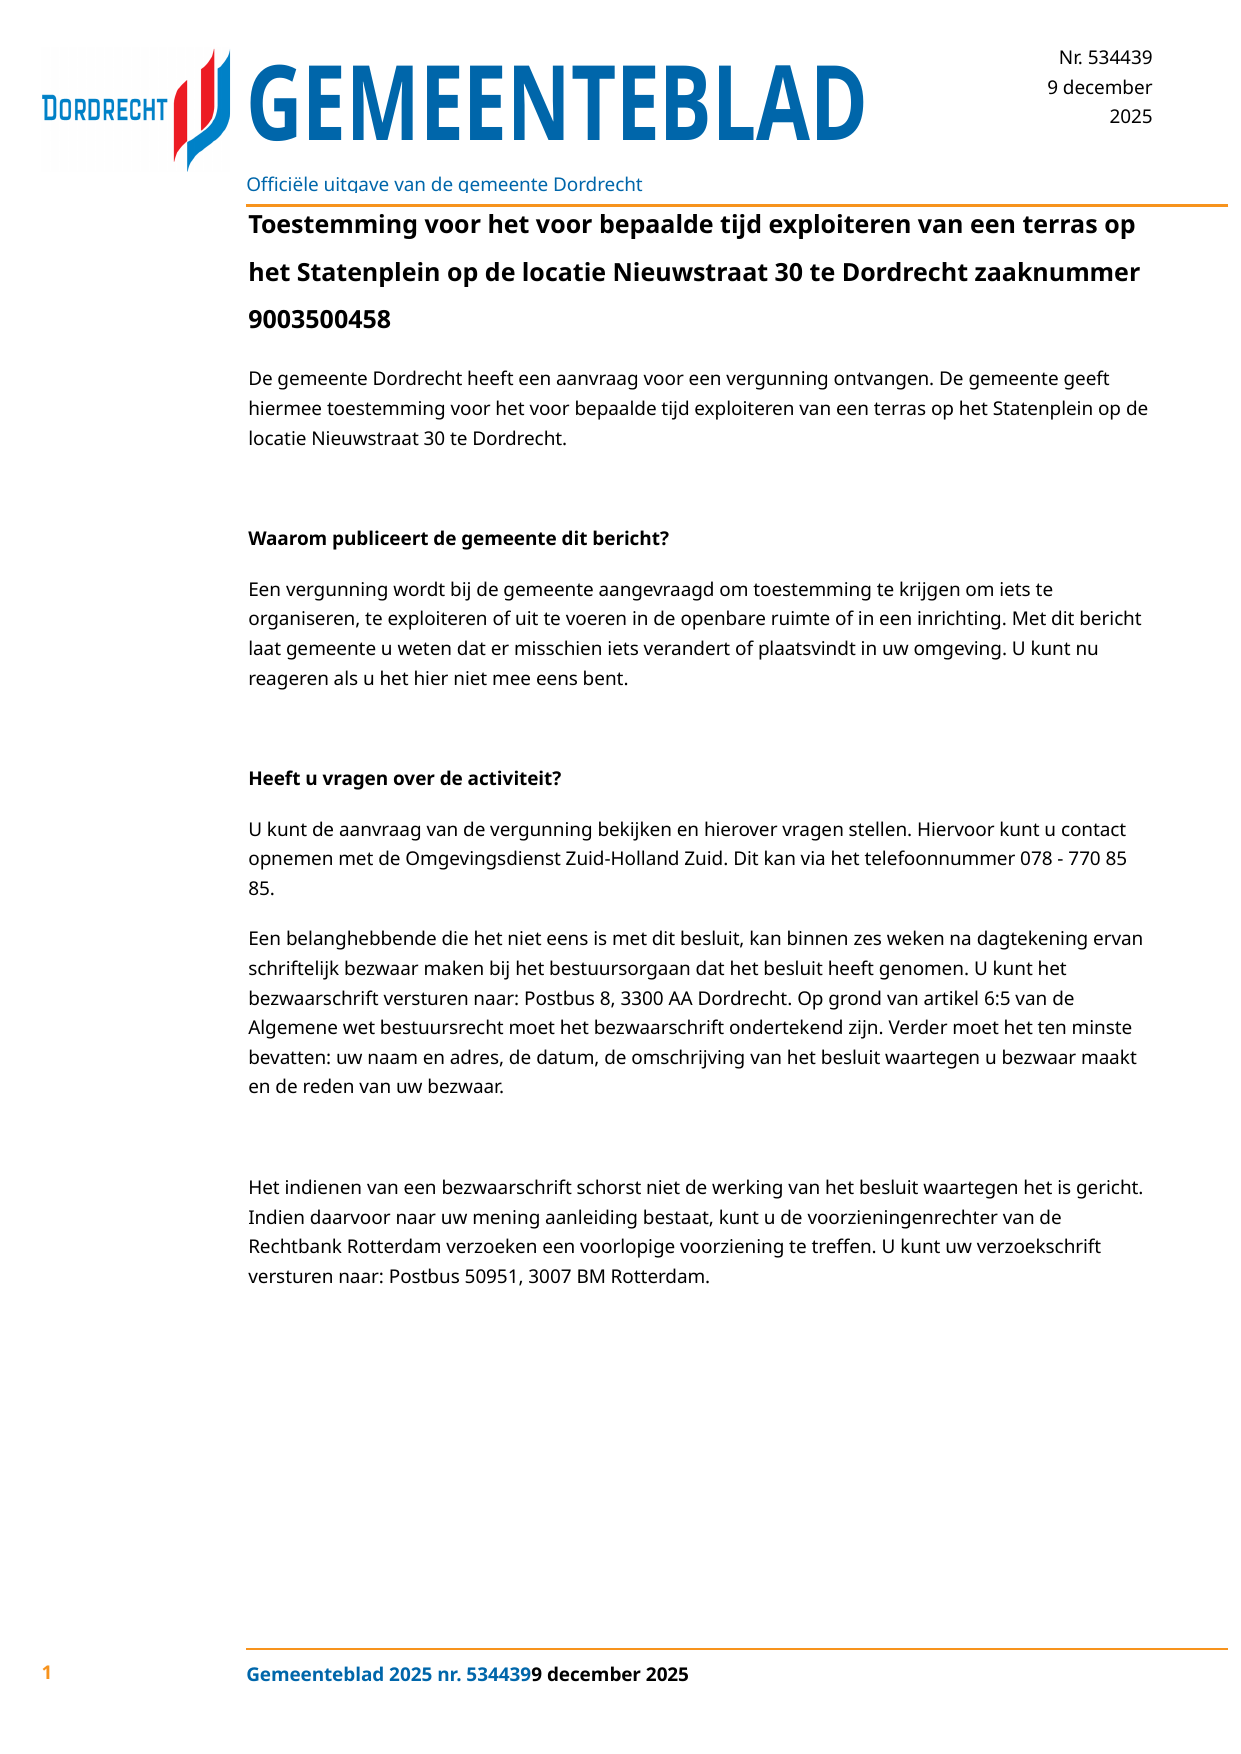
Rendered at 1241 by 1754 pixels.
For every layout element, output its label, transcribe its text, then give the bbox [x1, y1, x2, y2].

text Toestemming voor het voor bepaalde tijd exploiteren van een terras op het Statenplein op de locatie Nieuwstraat 30 te Dordrecht zaaknummer 9003500458 [248, 207, 1152, 336]
text Heeft u vragen over de activiteit? [248, 766, 1152, 791]
picture [41, 47, 231, 172]
text Het indienen van een bezwaarschrift schorst niet de werking van het besluit waartegen het is gericht. Indien daarvoor naar uw mening aanleiding bestaat, kunt u de voorzieningenrechter van de Rechtbank Rotterdam verzoeken een voorlopige voorziening te treffen. U kunt uw verzoekschrift versturen naar: Postbus 50951, 3007 BM Rotterdam. [248, 1174, 1152, 1289]
text Waarom publiceert de gemeente dit bericht? [248, 526, 1152, 551]
text De gemeente Dordrecht heeft een aanvraag voor een vergunning ontvangen. De gemeente geeft hiermee toestemming voor het voor bepaalde tijd exploiteren van een terras op het Statenplein op de locatie Nieuwstraat 30 te Dordrecht. [248, 366, 1152, 450]
text U kunt de aanvraag van de vergunning bekijken en hierover vragen stellen. Hiervoor kunt u contact opnemen met de Omgevingsdienst Zuid-Holland Zuid. Dit kan via het telefoonnummer 078 - 770 85 85. [248, 816, 1152, 901]
text Een belanghebbende die het niet eens is met dit besluit, kan binnen zes weken na dagtekening ervan schriftelijk bezwaar maken bij het bestuursorgaan dat het besluit heeft genomen. U kunt het bezwaarschrift versturen naar: Postbus 8, 3300 AA Dordrecht. Op grond van artikel 6:5 van de Algemene wet bestuursrecht moet het bezwaarschrift ondertekend zijn. Verder moet het ten minste bevatten: uw naam en adres, de datum, de omschrijving van het besluit waartegen u bezwaar maakt en de reden van uw bezwaar. [248, 926, 1152, 1099]
text Een vergunning wordt bij de gemeente aangevraagd om toestemming te krijgen om iets te organiseren, te exploiteren of uit te voeren in de openbare ruimte of in een inrichting. Met dit bericht laat gemeente u weten dat er misschien iets verandert of plaatsvindt in uw omgeving. U kunt nu reageren als u het hier niet mee eens bent. [248, 576, 1152, 690]
